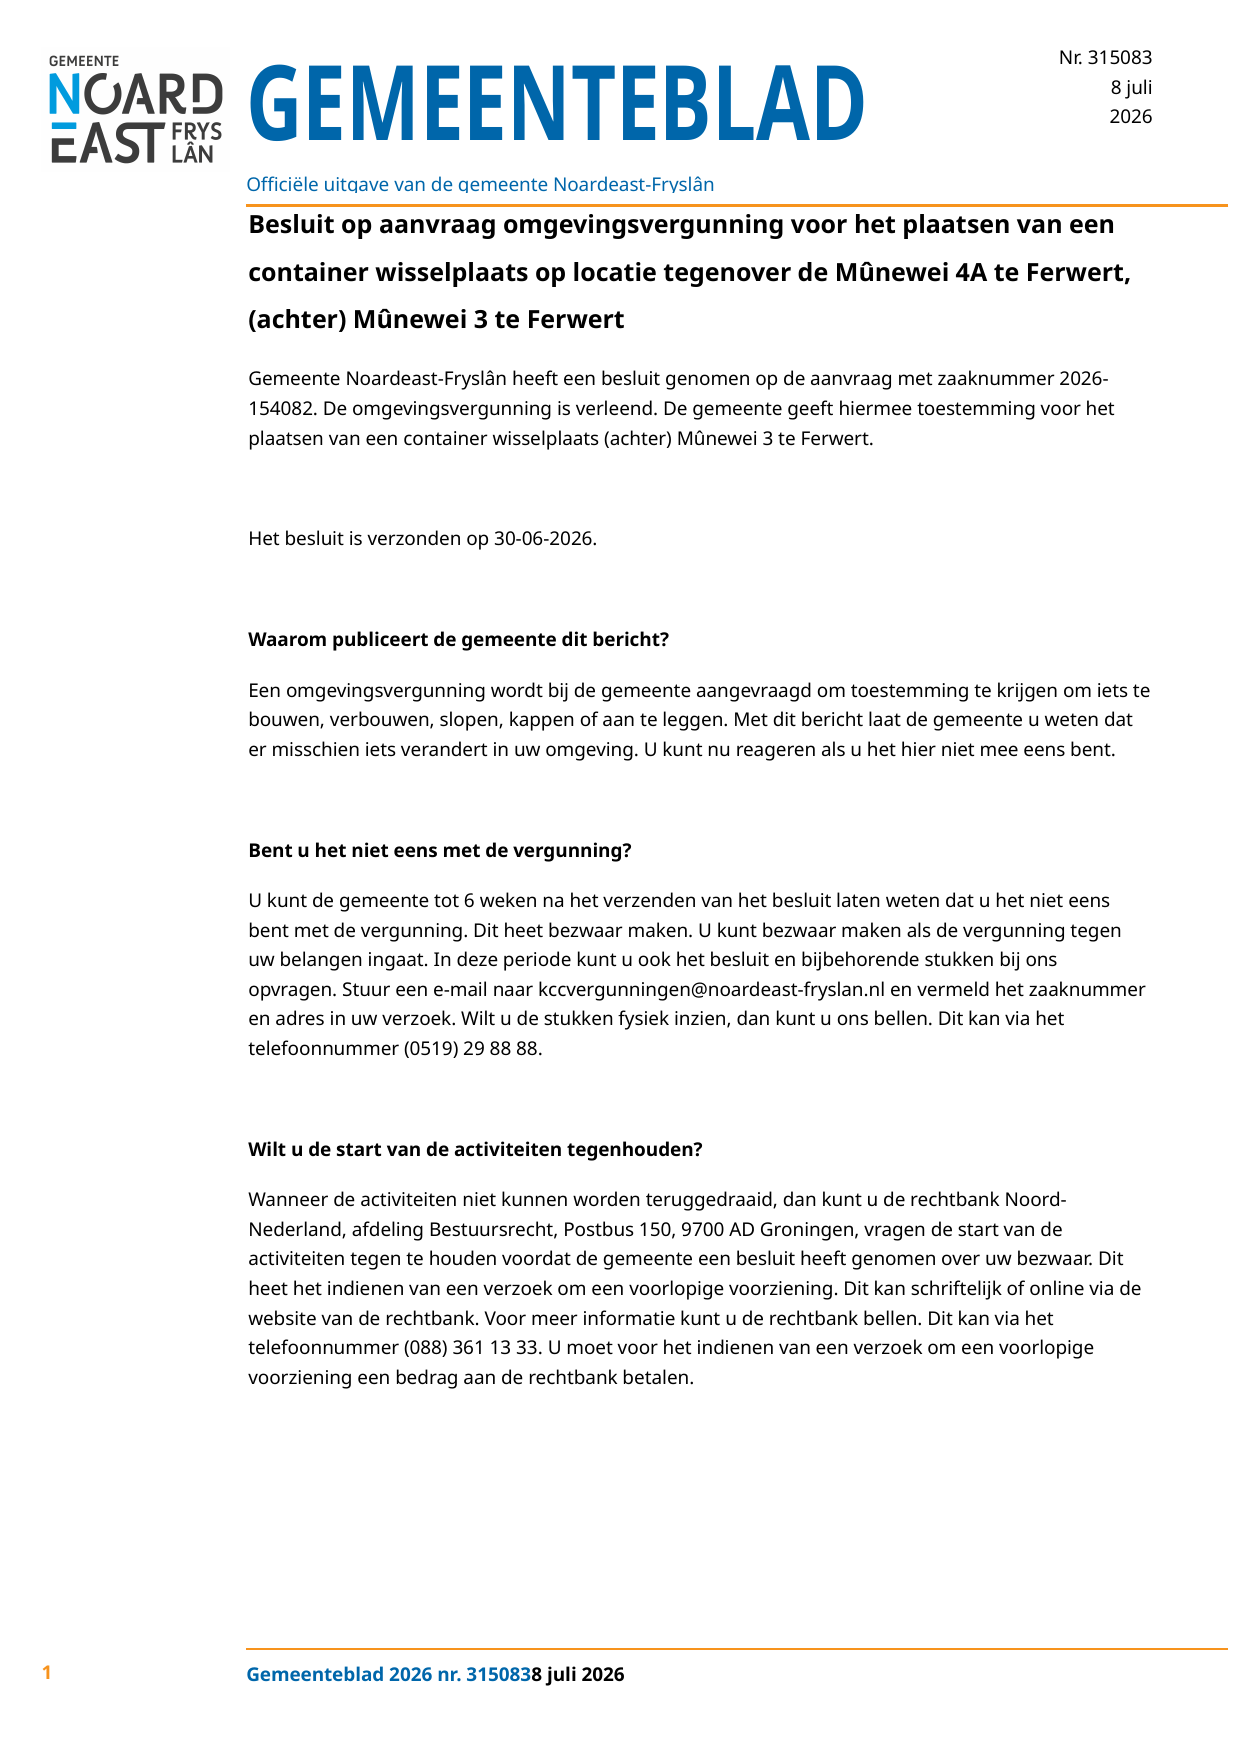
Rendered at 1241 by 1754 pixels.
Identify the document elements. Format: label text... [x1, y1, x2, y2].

text Gemeente Noardeast-Fryslân heeft een besluit genomen op de aanvraag met zaaknummer 2026-154082. De omgevingsvergunning is verleend. De gemeente geeft hiermee toestemming voor het plaatsen van een container wisselplaats (achter) Mûnewei 3 te Ferwert. [248, 366, 1152, 450]
picture [41, 47, 231, 172]
text Het besluit is verzonden op 30-06-2026. [248, 526, 1152, 551]
text Een omgevingsvergunning wordt bij de gemeente aangevraagd om toestemming te krijgen om iets te bouwen, verbouwen, slopen, kappen of aan te leggen. Met dit bericht laat de gemeente u weten dat er misschien iets verandert in uw omgeving. U kunt nu reageren als u het hier niet mee eens bent. [248, 677, 1152, 762]
text Bent u het niet eens met de vergunning? [248, 837, 1152, 862]
text Wilt u de start van de activiteiten tegenhouden? [248, 1136, 1152, 1162]
text Wanneer de activiteiten niet kunnen worden teruggedraaid, dan kunt u de rechtbank Noord-Nederland, afdeling Bestuursrecht, Postbus 150, 9700 AD Groningen, vragen de start van de activiteiten tegen te houden voordat de gemeente een besluit heeft genomen over uw bezwaar. Dit heet het indienen van een verzoek om een voorlopige voorziening. Dit kan schriftelijk of online via de website van de rechtbank. Voor meer informatie kunt u de rechtbank bellen. Dit kan via het telefoonnummer (088) 361 13 33. U moet voor het indienen van een verzoek om een voorlopige voorziening een bedrag aan de rechtbank betalen. [248, 1186, 1152, 1389]
text Waarom publiceert de gemeente dit bericht? [248, 626, 1152, 652]
text U kunt de gemeente tot 6 weken na het verzenden van het besluit laten weten dat u het niet eens bent met de vergunning. Dit heet bezwaar maken. U kunt bezwaar maken als de vergunning tegen uw belangen ingaat. In deze periode kunt u ook het besluit en bijbehorende stukken bij ons opvragen. Stuur een e-mail naar kccvergunningen@noardeast-fryslan.nl en vermeld het zaaknummer en adres in uw verzoek. Wilt u de stukken fysiek inzien, dan kunt u ons bellen. Dit kan via het telefoonnummer (0519) 29 88 88. [248, 887, 1152, 1061]
text Besluit op aanvraag omgevingsvergunning voor het plaatsen van een container wisselplaats op locatie tegenover de Mûnewei 4A te Ferwert, (achter) Mûnewei 3 te Ferwert [248, 207, 1152, 336]
